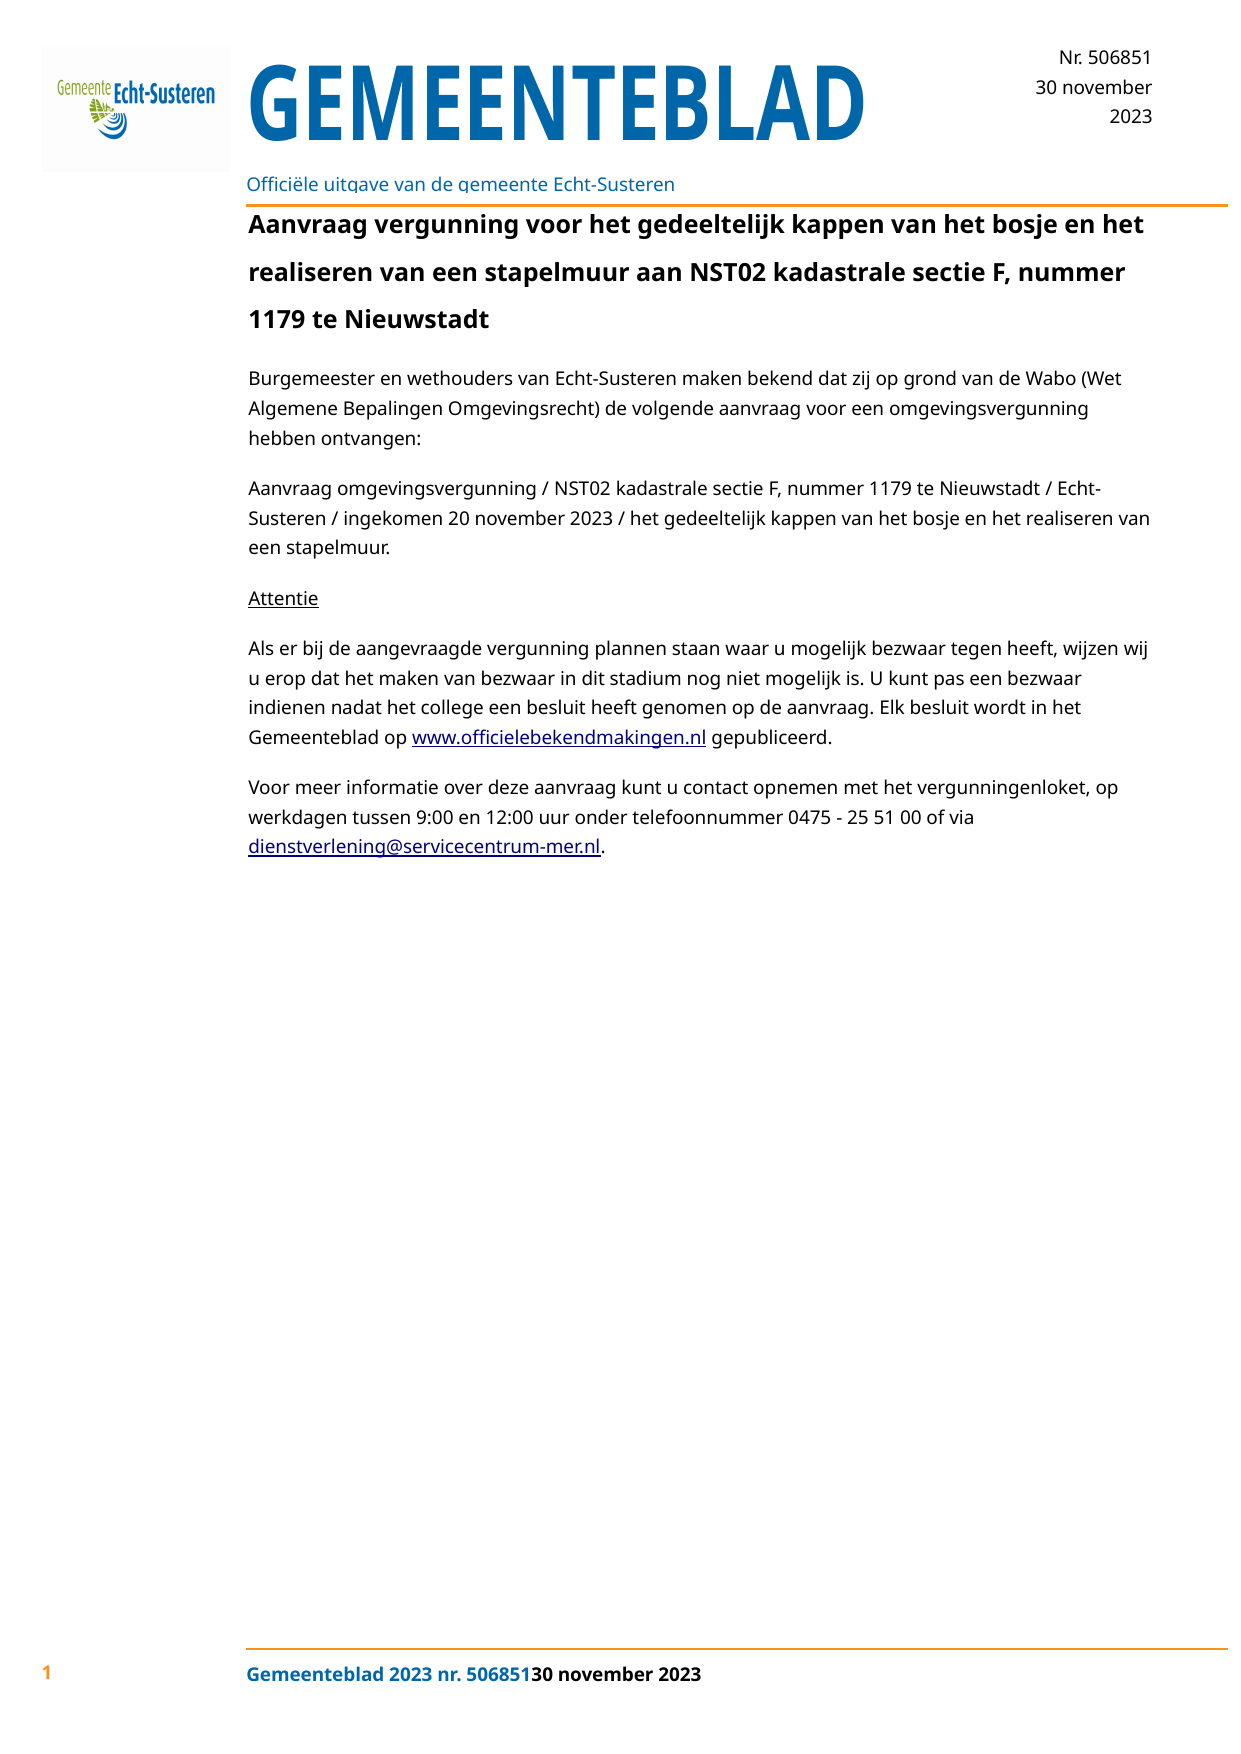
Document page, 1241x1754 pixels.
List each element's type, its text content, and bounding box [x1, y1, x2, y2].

text Burgemeester en wethouders van Echt-Susteren maken bekend dat zij op grond van de Wabo (Wet Algemene Bepalingen Omgevingsrecht) de volgende aanvraag voor een omgevingsvergunning hebben ontvangen: [248, 366, 1152, 450]
text Aanvraag vergunning voor het gedeeltelijk kappen van het bosje en het realiseren van een stapelmuur aan NST02 kadastrale sectie F, nummer 1179 te Nieuwstadt [248, 207, 1152, 336]
text Voor meer informatie over deze aanvraag kunt u contact opnemen met het vergunningenloket, op werkdagen tussen 9:00 en 12:00 uur onder telefoonnummer 0475 - 25 51 00 of via dienstverlening@servicecentrum-mer.nl. [248, 774, 1152, 859]
text Attentie [248, 585, 1152, 610]
picture [41, 47, 231, 172]
text Aanvraag omgevingsvergunning / NST02 kadastrale sectie F, nummer 1179 te Nieuwstadt / Echt-Susteren / ingekomen 20 november 2023 / het gedeeltelijk kappen van het bosje en het realiseren van een stapelmuur. [248, 475, 1152, 560]
text Als er bij de aangevraagde vergunning plannen staan waar u mogelijk bezwaar tegen heeft, wijzen wij u erop dat het maken van bezwaar in dit stadium nog niet mogelijk is. U kunt pas een bezwaar indienen nadat het college een besluit heeft genomen op de aanvraag. Elk besluit wordt in het Gemeenteblad op www.officielebekendmakingen.nl gepubliceerd. [248, 635, 1152, 749]
